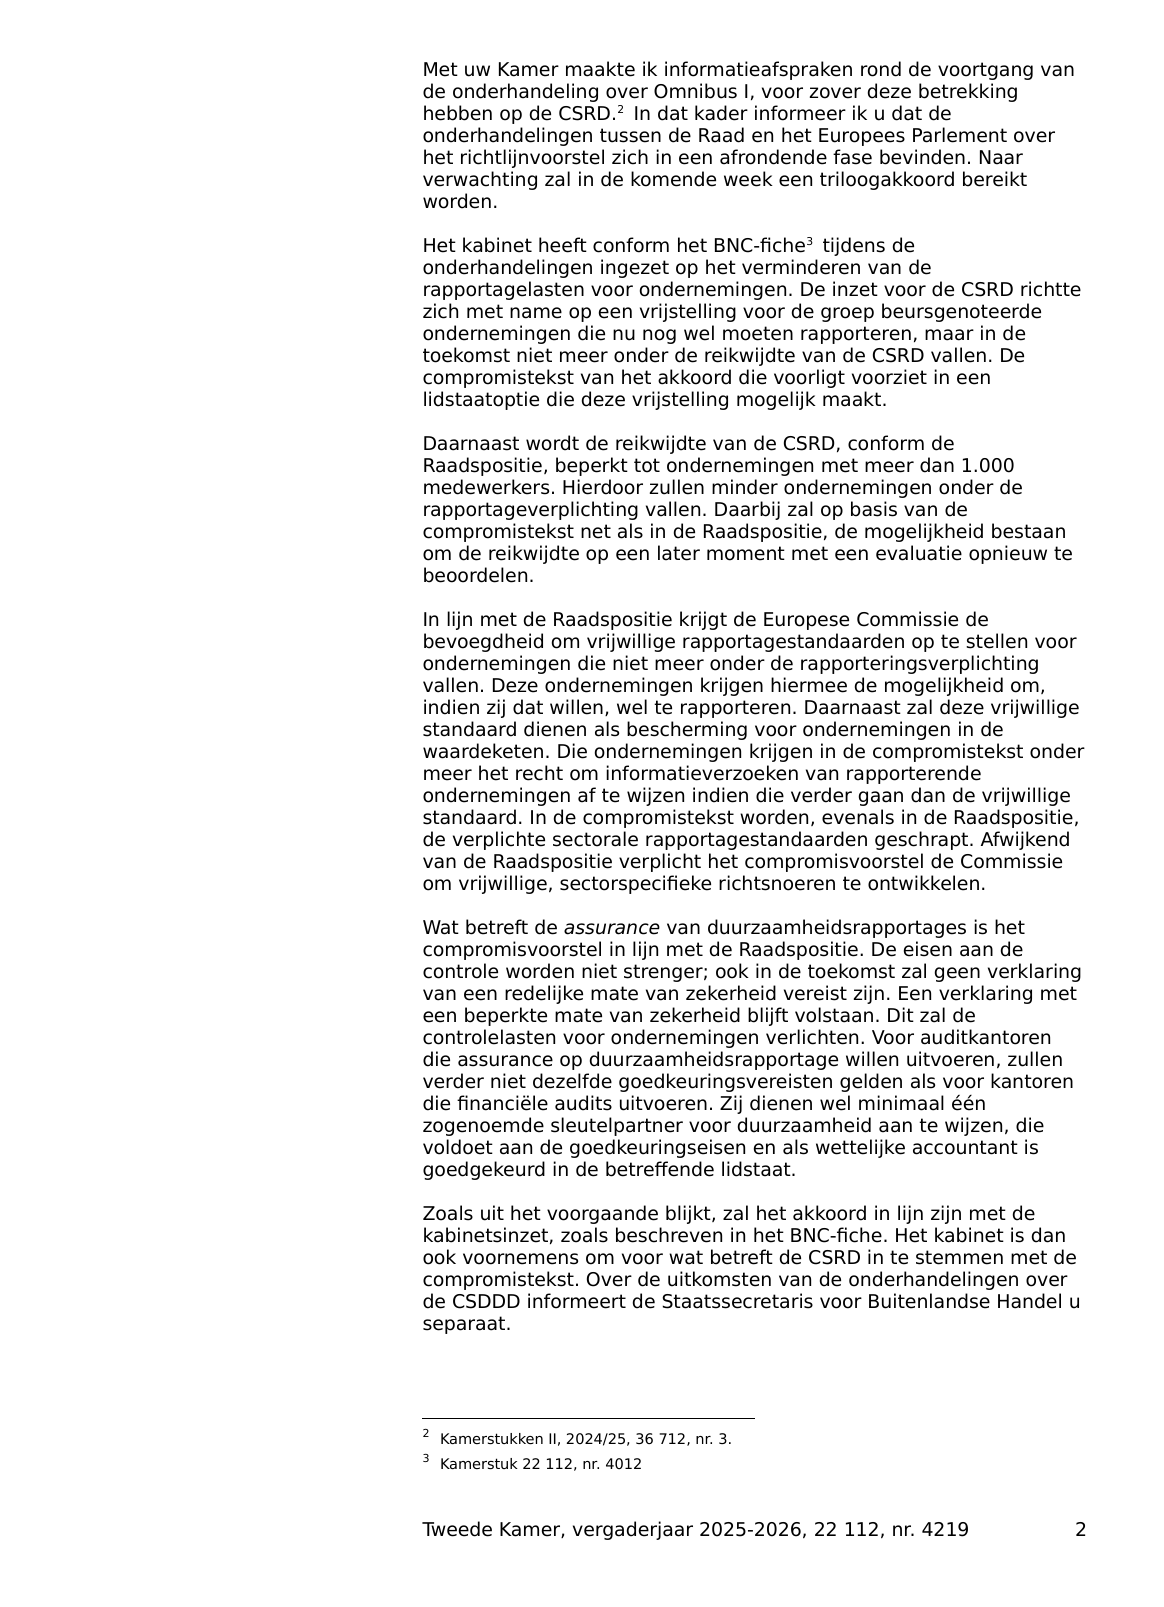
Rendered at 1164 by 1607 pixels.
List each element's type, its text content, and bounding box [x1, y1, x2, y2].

text Daarnaast wordt de reikwijdte van de CSRD, conform de Raadspositie, beperkt tot ondernemingen met meer dan 1.000 medewerkers. Hierdoor zullen minder ondernemingen onder de rapportageverplichting vallen. Daarbij zal op basis van de compromistekst net als in de Raadspositie, de mogelijkheid bestaan om de reikwijdte op een later moment met een evaluatie opnieuw te beoordelen. [422, 433, 1087, 587]
text Kamerstuk 22 112, nr. 4012 [422, 1452, 1087, 1474]
text Met uw Kamer maakte ik informatieafspraken rond de voortgang van de onderhandeling over Omnibus I, voor zover deze betrekking hebben op de CSRD. In dat kader informeer ik u dat de onderhandelingen tussen de Raad en het Europees Parlement over het richtlijnvoorstel zich in een afrondende fase bevinden. Naar verwachting zal in de komende week een triloogakkoord bereikt worden. [422, 59, 1087, 213]
text Kamerstukken II, 2024/25, 36 712, nr. 3. [422, 1427, 1087, 1449]
text Het kabinet heeft conform het BNC-fiche tijdens de onderhandelingen ingezet op het verminderen van de rapportagelasten voor ondernemingen. De inzet voor de CSRD richtte zich met name op een vrijstelling voor de groep beursgenoteerde ondernemingen die nu nog wel moeten rapporteren, maar in de toekomst niet meer onder de reikwijdte van de CSRD vallen. De compromistekst van het akkoord die voorligt voorziet in een lidstaatoptie die deze vrijstelling mogelijk maakt. [422, 235, 1087, 411]
text In lijn met de Raadspositie krijgt de Europese Commissie de bevoegdheid om vrijwillige rapportagestandaarden op te stellen voor ondernemingen die niet meer onder de rapporteringsverplichting vallen. Deze ondernemingen krijgen hiermee de mogelijkheid om, indien zij dat willen, wel te rapporteren. Daarnaast zal deze vrijwillige standaard dienen als bescherming voor ondernemingen in de waardeketen. Die ondernemingen krijgen in de compromistekst onder meer het recht om informatieverzoeken van rapporterende ondernemingen af te wijzen indien die verder gaan dan de vrijwillige standaard. In de compromistekst worden, evenals in de Raadspositie, de verplichte sectorale rapportagestandaarden geschrapt. Afwijkend van de Raadspositie verplicht het compromisvoorstel de Commissie om vrijwillige, sectorspecifieke richtsnoeren te ontwikkelen. [422, 609, 1087, 895]
text Zoals uit het voorgaande blijkt, zal het akkoord in lijn zijn met de kabinetsinzet, zoals beschreven in het BNC-fiche. Het kabinet is dan ook voornemens om voor wat betreft de CSRD in te stemmen met de compromistekst. Over de uitkomsten van de onderhandelingen over de CSDDD informeert de Staatssecretaris voor Buitenlandse Handel u separaat. [422, 1203, 1087, 1335]
text Wat betreft de assurance van duurzaamheidsrapportages is het compromisvoorstel in lijn met de Raadspositie. De eisen aan de controle worden niet strenger; ook in de toekomst zal geen verklaring van een redelijke mate van zekerheid vereist zijn. Een verklaring met een beperkte mate van zekerheid blijft volstaan. Dit zal de controlelasten voor ondernemingen verlichten. Voor auditkantoren die assurance op duurzaamheidsrapportage willen uitvoeren, zullen verder niet dezelfde goedkeuringsvereisten gelden als voor kantoren die financiële audits uitvoeren. Zij dienen wel minimaal één zogenoemde sleutelpartner voor duurzaamheid aan te wijzen, die voldoet aan de goedkeuringseisen en als wettelijke accountant is goedgekeurd in de betreffende lidstaat. [422, 917, 1087, 1181]
